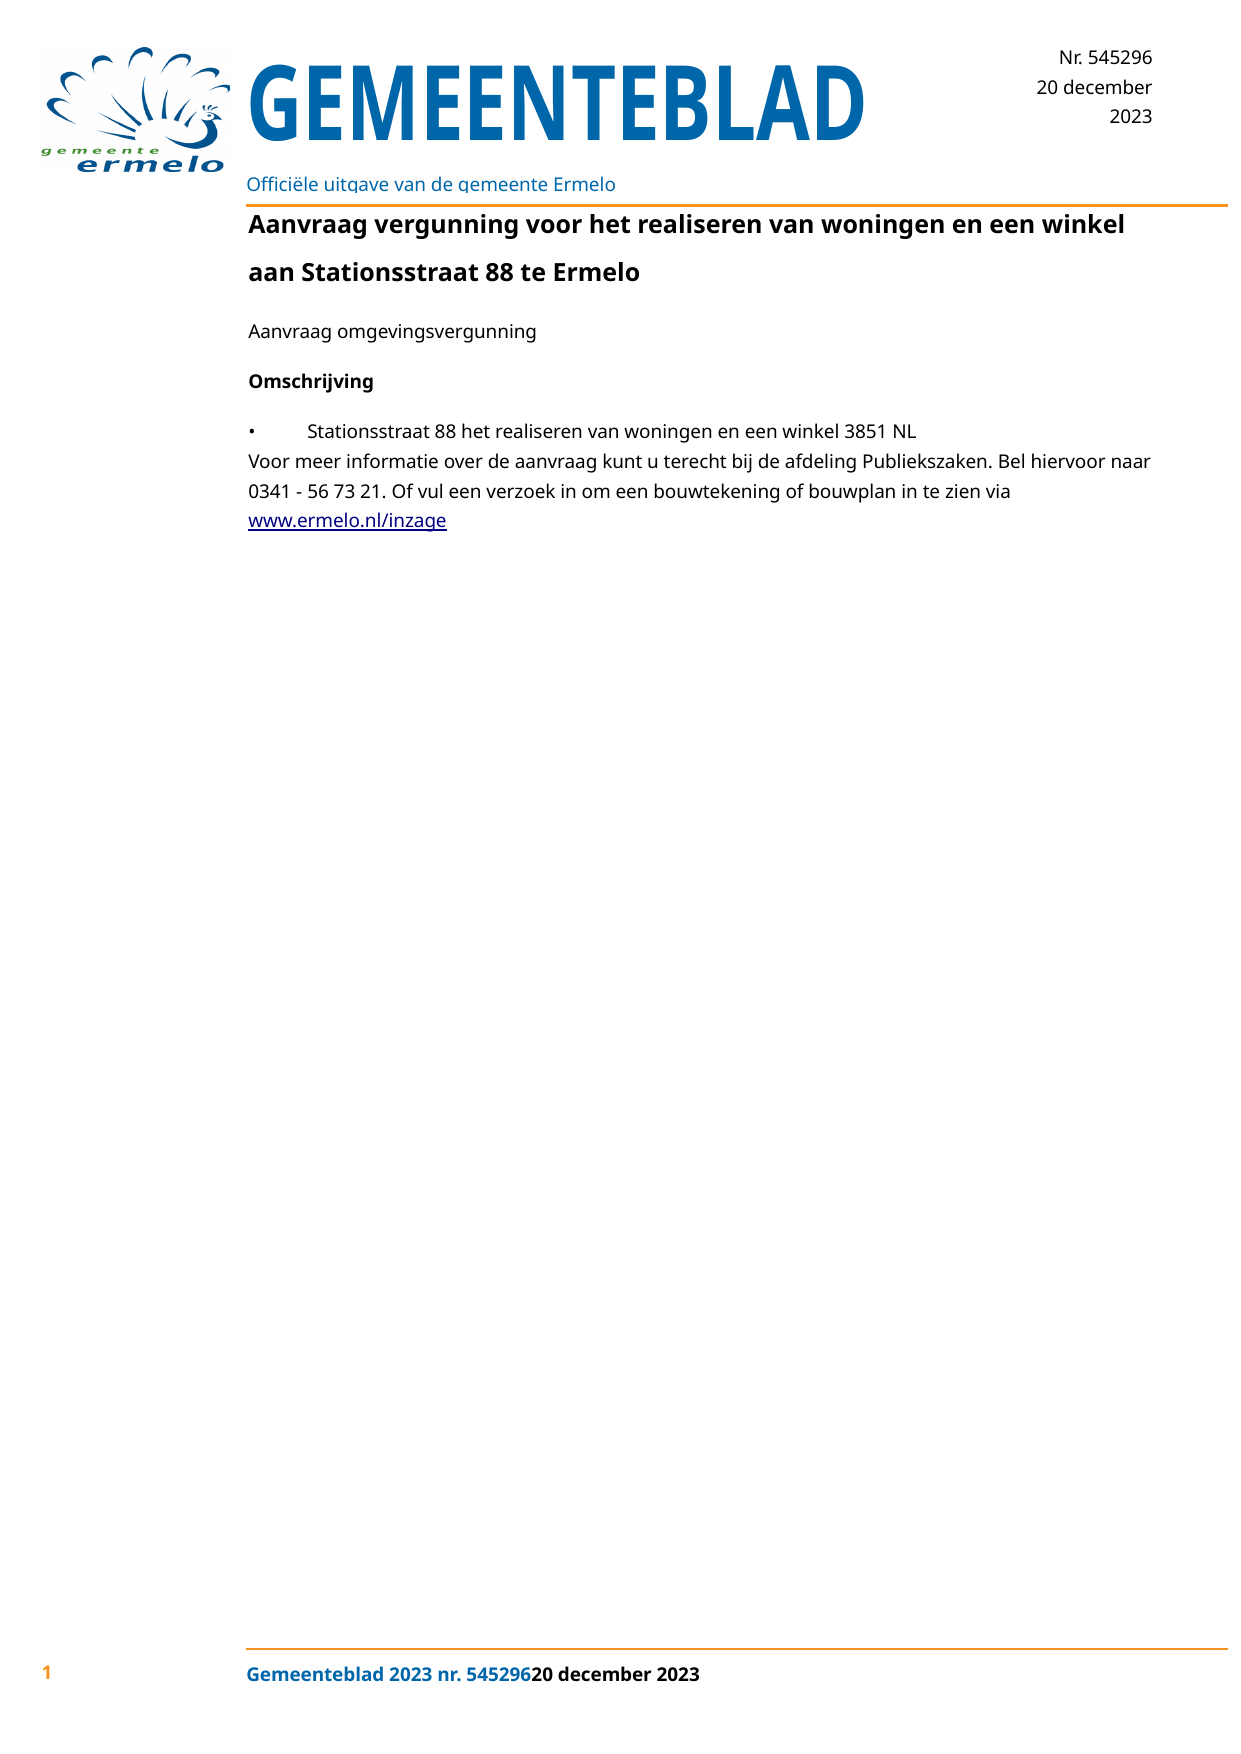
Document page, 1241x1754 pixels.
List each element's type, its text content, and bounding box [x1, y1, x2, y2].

text Voor meer informatie over de aanvraag kunt u terecht bij de afdeling Publiekszaken. Bel hiervoor naar 0341 - 56 73 21. Of vul een verzoek in om een bouwtekening of bouwplan in te zien via www.ermelo.nl/inzage [248, 448, 1152, 533]
text Aanvraag omgevingsvergunning [248, 318, 1152, 344]
list Stationsstraat 88 het realiseren van woningen en een winkel 3851 NL [248, 419, 1152, 444]
text Omschrijving [248, 368, 1152, 394]
text Aanvraag vergunning voor het realiseren van woningen en een winkel aan Stationsstraat 88 te Ermelo [248, 207, 1152, 288]
picture [41, 47, 231, 172]
